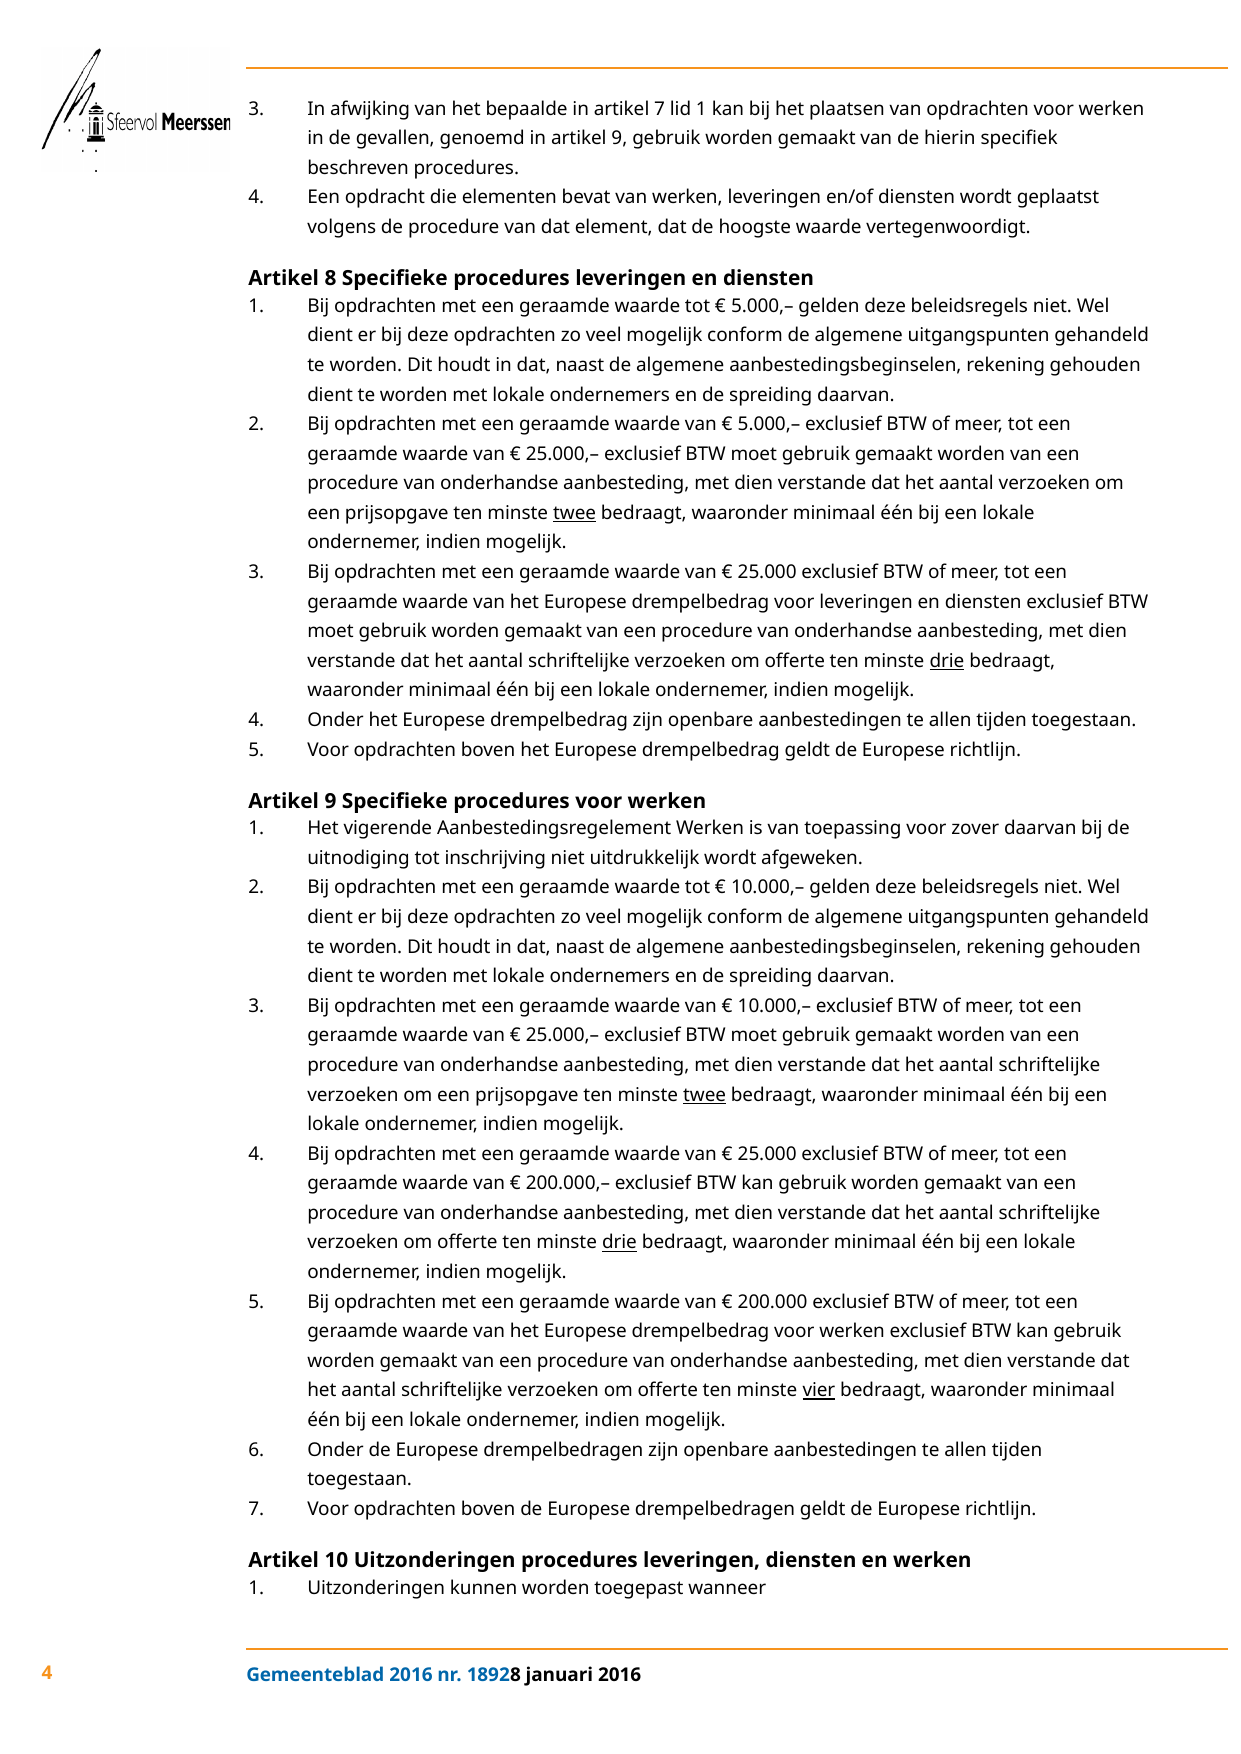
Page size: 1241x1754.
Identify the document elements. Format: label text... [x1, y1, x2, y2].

text Artikel 9 Specifieke procedures voor werken [248, 786, 1152, 814]
list Voor opdrachten boven de Europese drempelbedragen geldt de Europese richtlijn. [248, 1495, 1152, 1521]
list Onder de Europese drempelbedragen zijn openbare aanbestedingen te allen tijden toegestaan. [248, 1436, 1152, 1491]
list Bij opdrachten met een geraamde waarde van € 10.000,– exclusief BTW of meer, tot een geraamde waarde van € 25.000,– exclusief BTW moet gebruik gemaakt worden van een procedure van onderhandse aanbesteding, met dien verstande dat het aantal schriftelijke verzoeken om een prijsopgave ten minste twee bedraagt, waaronder minimaal één bij een lokale ondernemer, indien mogelijk. [248, 992, 1152, 1136]
list Bij opdrachten met een geraamde waarde van € 25.000 exclusief BTW of meer, tot een geraamde waarde van het Europese drempelbedrag voor leveringen en diensten exclusief BTW moet gebruik worden gemaakt van een procedure van onderhandse aanbesteding, met dien verstande dat het aantal schriftelijke verzoeken om offerte ten minste drie bedraagt, waaronder minimaal één bij een lokale ondernemer, indien mogelijk. [248, 558, 1152, 702]
list Onder het Europese drempelbedrag zijn openbare aanbestedingen te allen tijden toegestaan. [248, 706, 1152, 732]
list Bij opdrachten met een geraamde waarde van € 25.000 exclusief BTW of meer, tot een geraamde waarde van € 200.000,– exclusief BTW kan gebruik worden gemaakt van een procedure van onderhandse aanbesteding, met dien verstande dat het aantal schriftelijke verzoeken om offerte ten minste drie bedraagt, waaronder minimaal één bij een lokale ondernemer, indien mogelijk. [248, 1140, 1152, 1284]
text Artikel 8 Specifieke procedures leveringen en diensten [248, 263, 1152, 292]
list In afwijking van het bepaalde in artikel 7 lid 1 kan bij het plaatsen van opdrachten voor werken in de gevallen, genoemd in artikel 9, gebruik worden gemaakt van de hierin specifiek beschreven procedures. [248, 95, 1152, 180]
list Bij opdrachten met een geraamde waarde van € 200.000 exclusief BTW of meer, tot een geraamde waarde van het Europese drempelbedrag voor werken exclusief BTW kan gebruik worden gemaakt van een procedure van onderhandse aanbesteding, met dien verstande dat het aantal schriftelijke verzoeken om offerte ten minste vier bedraagt, waaronder minimaal één bij een lokale ondernemer, indien mogelijk. [248, 1288, 1152, 1432]
list Het vigerende Aanbestedingsregelement Werken is van toepassing voor zover daarvan bij de uitnodiging tot inschrijving niet uitdrukkelijk wordt afgeweken. [248, 814, 1152, 870]
list Bij opdrachten met een geraamde waarde tot € 10.000,– gelden deze beleidsregels niet. Wel dient er bij deze opdrachten zo veel mogelijk conform de algemene uitgangspunten gehandeld te worden. Dit houdt in dat, naast de algemene aanbestedingsbeginselen, rekening gehouden dient te worden met lokale ondernemers en de spreiding daarvan. [248, 874, 1152, 988]
picture [41, 47, 231, 172]
list Bij opdrachten met een geraamde waarde tot € 5.000,– gelden deze beleidsregels niet. Wel dient er bij deze opdrachten zo veel mogelijk conform de algemene uitgangspunten gehandeld te worden. Dit houdt in dat, naast de algemene aanbestedingsbeginselen, rekening gehouden dient te worden met lokale ondernemers en de spreiding daarvan. [248, 292, 1152, 406]
text Artikel 10 Uitzonderingen procedures leveringen, diensten en werken [248, 1545, 1152, 1574]
list Uitzonderingen kunnen worden toegepast wanneer [248, 1574, 1152, 1599]
list Bij opdrachten met een geraamde waarde van € 5.000,– exclusief BTW of meer, tot een geraamde waarde van € 25.000,– exclusief BTW moet gebruik gemaakt worden van een procedure van onderhandse aanbesteding, met dien verstande dat het aantal verzoeken om een prijsopgave ten minste twee bedraagt, waaronder minimaal één bij een lokale ondernemer, indien mogelijk. [248, 410, 1152, 554]
list Voor opdrachten boven het Europese drempelbedrag geldt de Europese richtlijn. [248, 736, 1152, 761]
list Een opdracht die elementen bevat van werken, leveringen en/of diensten wordt geplaatst volgens de procedure van dat element, dat de hoogste waarde vertegenwoordigt. [248, 183, 1152, 239]
